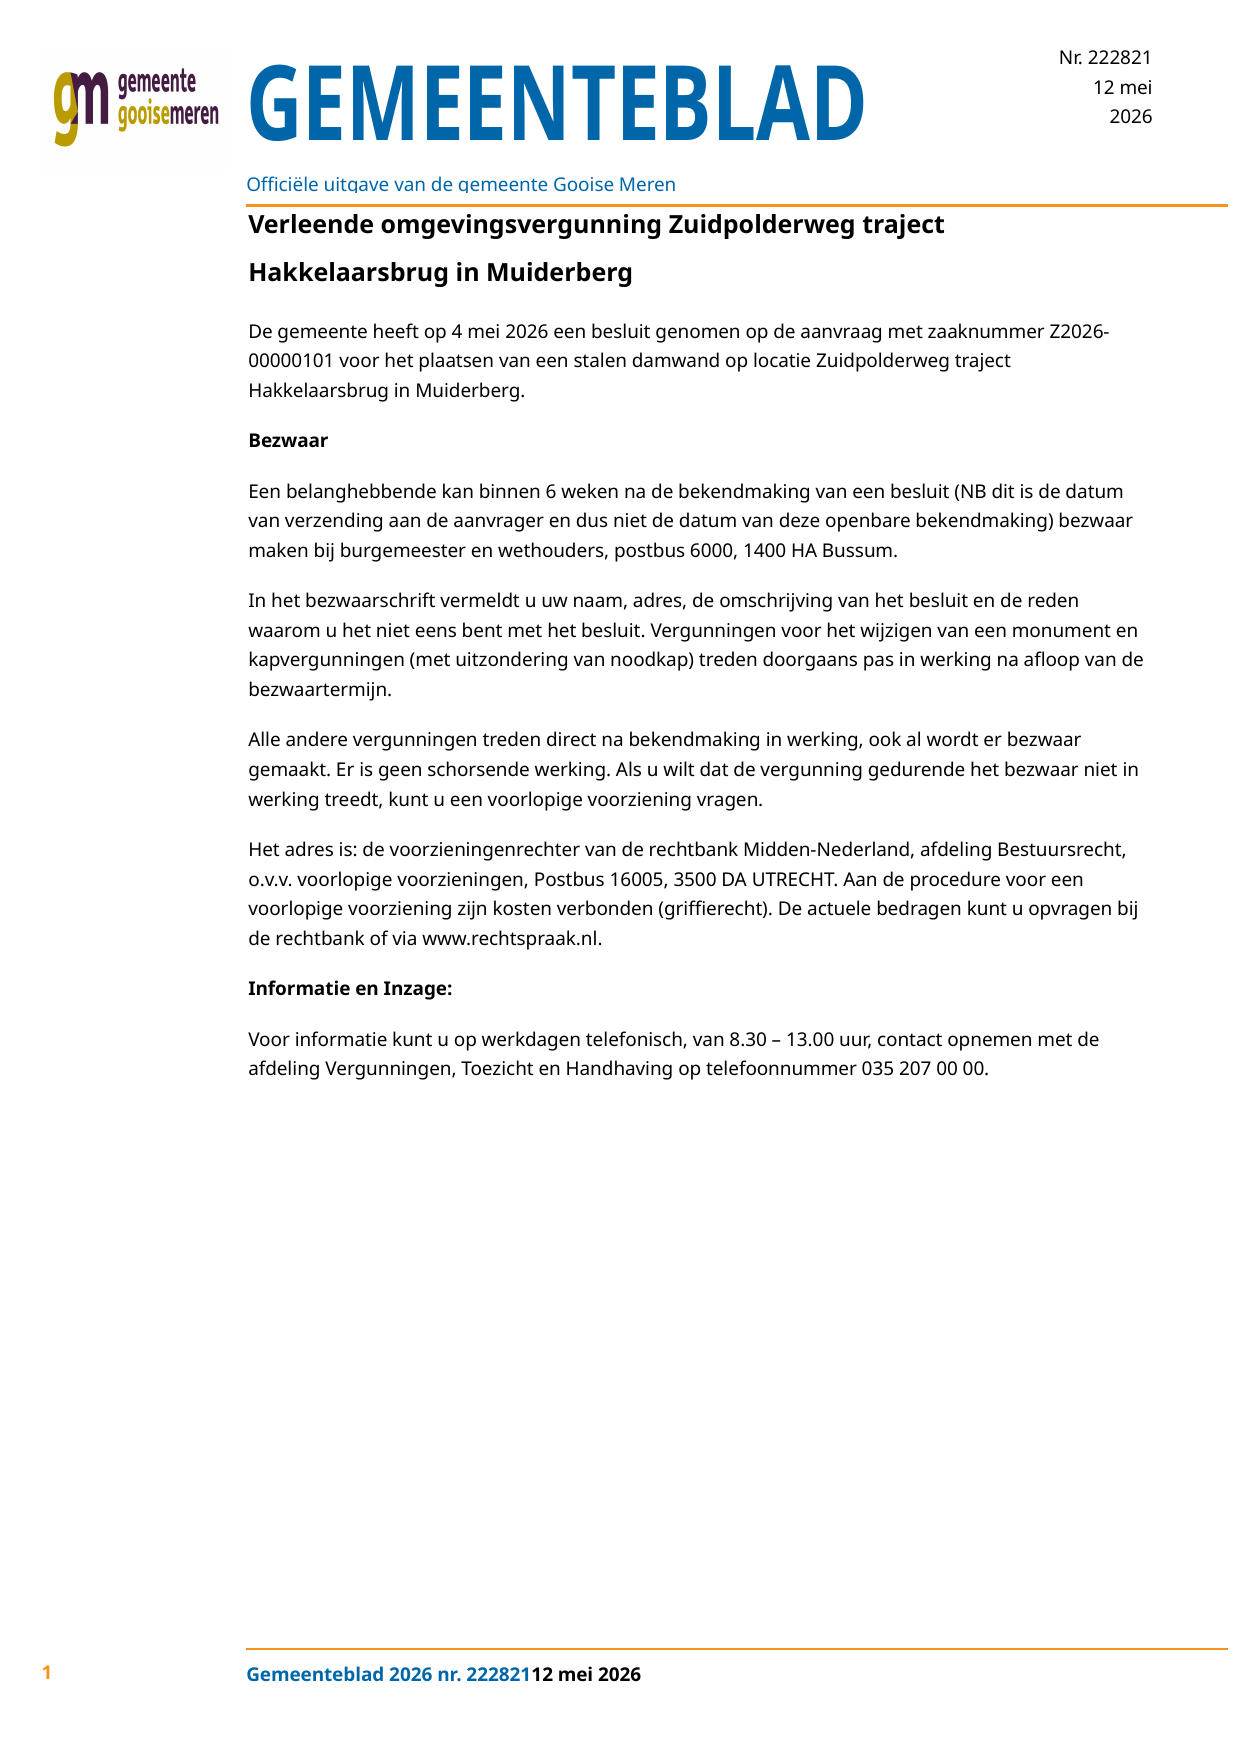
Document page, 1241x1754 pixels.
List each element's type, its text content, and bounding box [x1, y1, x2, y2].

text Een belanghebbende kan binnen 6 weken na de bekendmaking van een besluit (NB dit is de datum van verzending aan de aanvrager en dus niet de datum van deze openbare bekendmaking) bezwaar maken bij burgemeester en wethouders, postbus 6000, 1400 HA Bussum. [248, 478, 1152, 563]
text In het bezwaarschrift vermeldt u uw naam, adres, de omschrijving van het besluit en de reden waarom u het niet eens bent met het besluit. Vergunningen voor het wijzigen van een monument en kapvergunningen (met uitzondering van noodkap) treden doorgaans pas in werking na afloop van de bezwaartermijn. [248, 587, 1152, 702]
text Voor informatie kunt u op werkdagen telefonisch, van 8.30 – 13.00 uur, contact opnemen met de afdeling Vergunningen, Toezicht en Handhaving op telefoonnummer 035 207 00 00. [248, 1026, 1152, 1081]
picture [41, 47, 231, 172]
text Bezwaar [248, 427, 1152, 453]
text De gemeente heeft op 4 mei 2026 een besluit genomen op de aanvraag met zaaknummer Z2026-00000101 voor het plaatsen van een stalen damwand op locatie Zuidpolderweg traject Hakkelaarsbrug in Muiderberg. [248, 318, 1152, 403]
text Informatie en Inzage: [248, 975, 1152, 1001]
text Alle andere vergunningen treden direct na bekendmaking in werking, ook al wordt er bezwaar gemaakt. Er is geen schorsende werking. Als u wilt dat de vergunning gedurende het bezwaar niet in werking treedt, kunt u een voorlopige voorziening vragen. [248, 727, 1152, 812]
text Het adres is: de voorzieningenrechter van de rechtbank Midden-Nederland, afdeling Bestuursrecht, o.v.v. voorlopige voorzieningen, Postbus 16005, 3500 DA UTRECHT. Aan de procedure voor een voorlopige voorziening zijn kosten verbonden (griffierecht). De actuele bedragen kunt u opvragen bij de rechtbank of via www.rechtspraak.nl. [248, 836, 1152, 951]
text Verleende omgevingsvergunning Zuidpolderweg traject Hakkelaarsbrug in Muiderberg [248, 207, 1152, 288]
